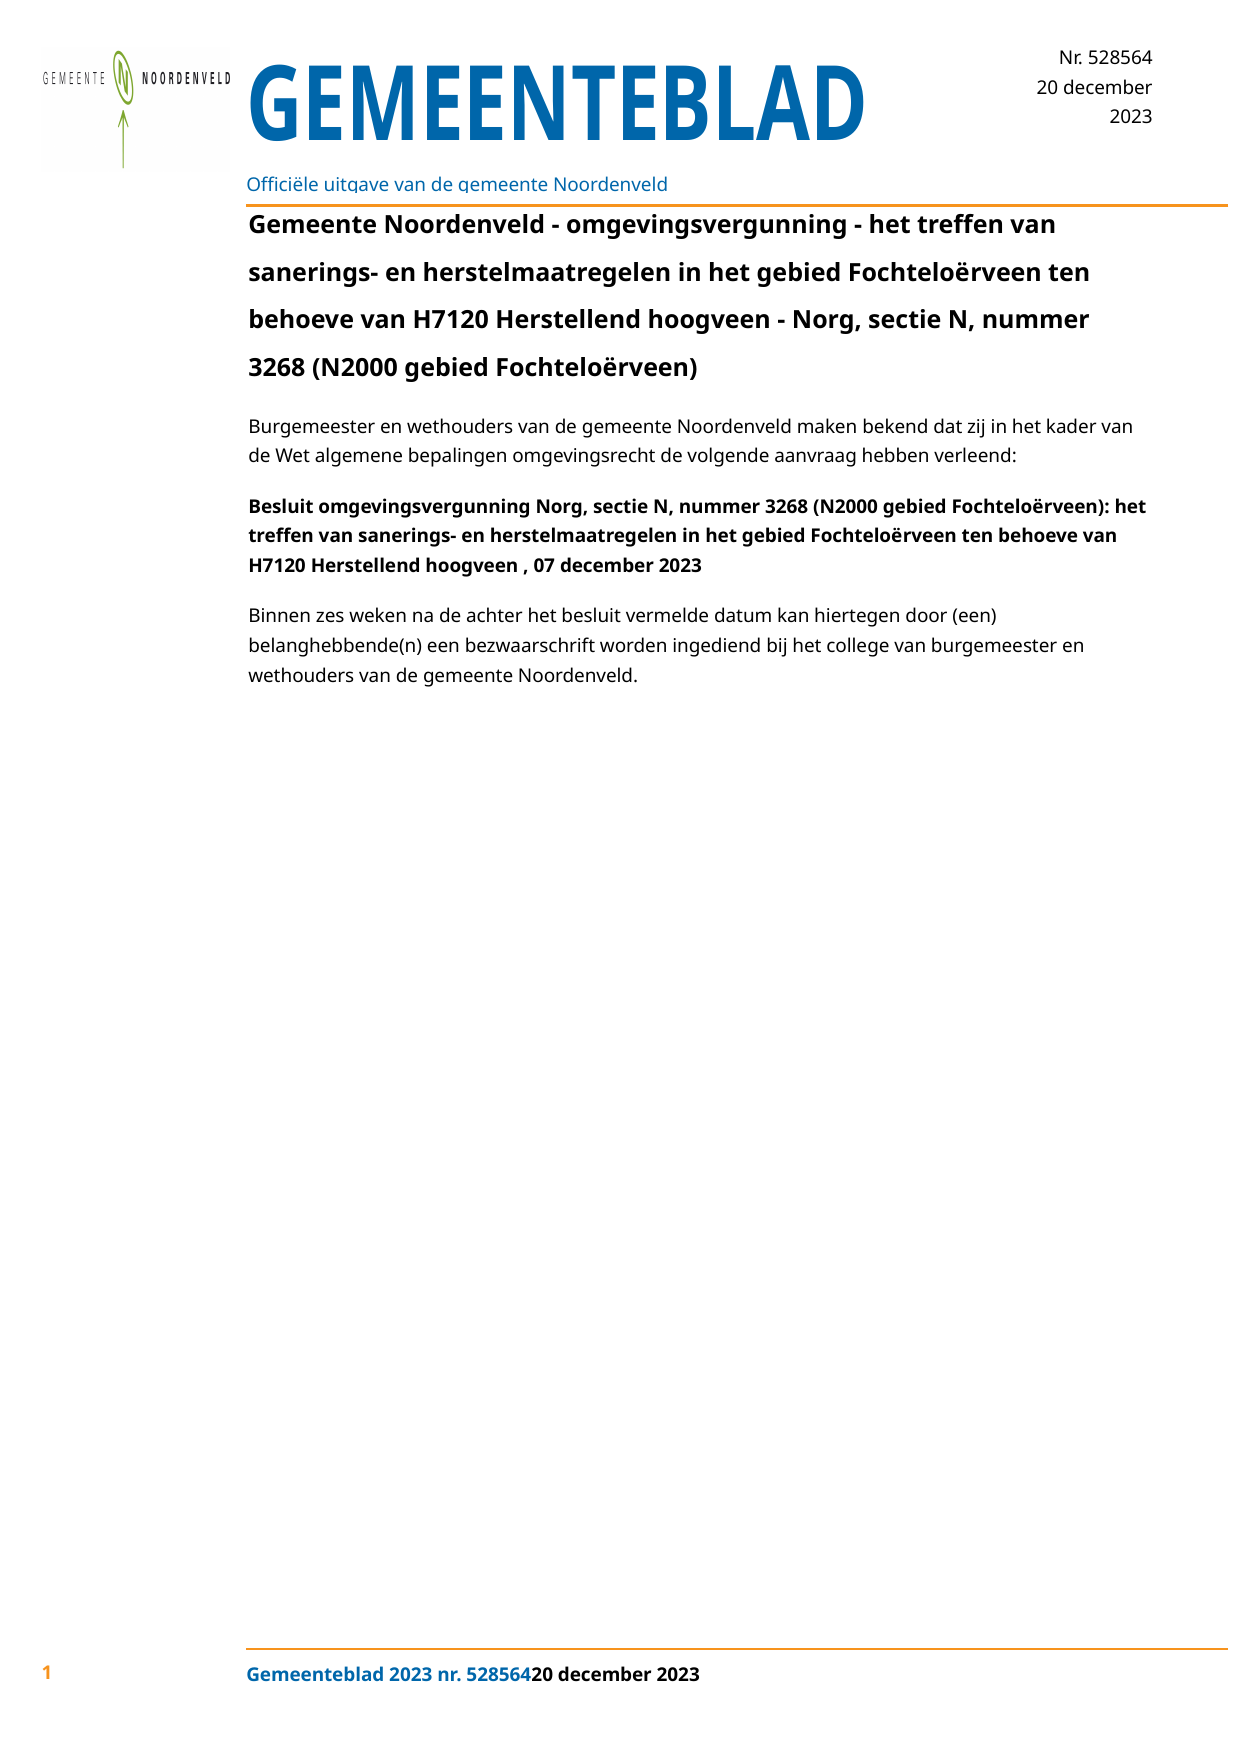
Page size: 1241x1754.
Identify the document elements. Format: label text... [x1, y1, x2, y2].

text Besluit omgevingsvergunning Norg, sectie N, nummer 3268 (N2000 gebied Fochteloë­rveen): het treffen van sanerings- en herstelmaatregelen in het gebied Fochteloë­rveen ten behoeve van H7120 Herstelle­nd hoogveen , 07 december 2023 [248, 493, 1152, 578]
text Gemeente Noordenveld - omgevingsvergunning - het treffen van sanerings- en herstelmaatregelen in het gebied Fochteloë­rveen ten behoeve van H7120 Herstelle­nd hoogveen - Norg, sectie N, nummer 3268 (N2000 gebied Fochteloë­rveen) [248, 207, 1152, 384]
text Binnen zes weken na de achter het besluit vermelde datum kan hiertegen door (een) belanghebbende(n) een bezwaarschrift worden ingediend bij het college van burgemeester en wethouders van de gemeente Noordenveld. [248, 603, 1152, 688]
text Burgemeester en wethouders van de gemeente Noordenveld maken bekend dat zij in het kader van de Wet algemene bepalingen omgevingsrecht de volgende aanvraag hebben verleend: [248, 413, 1152, 468]
picture [41, 47, 231, 172]
